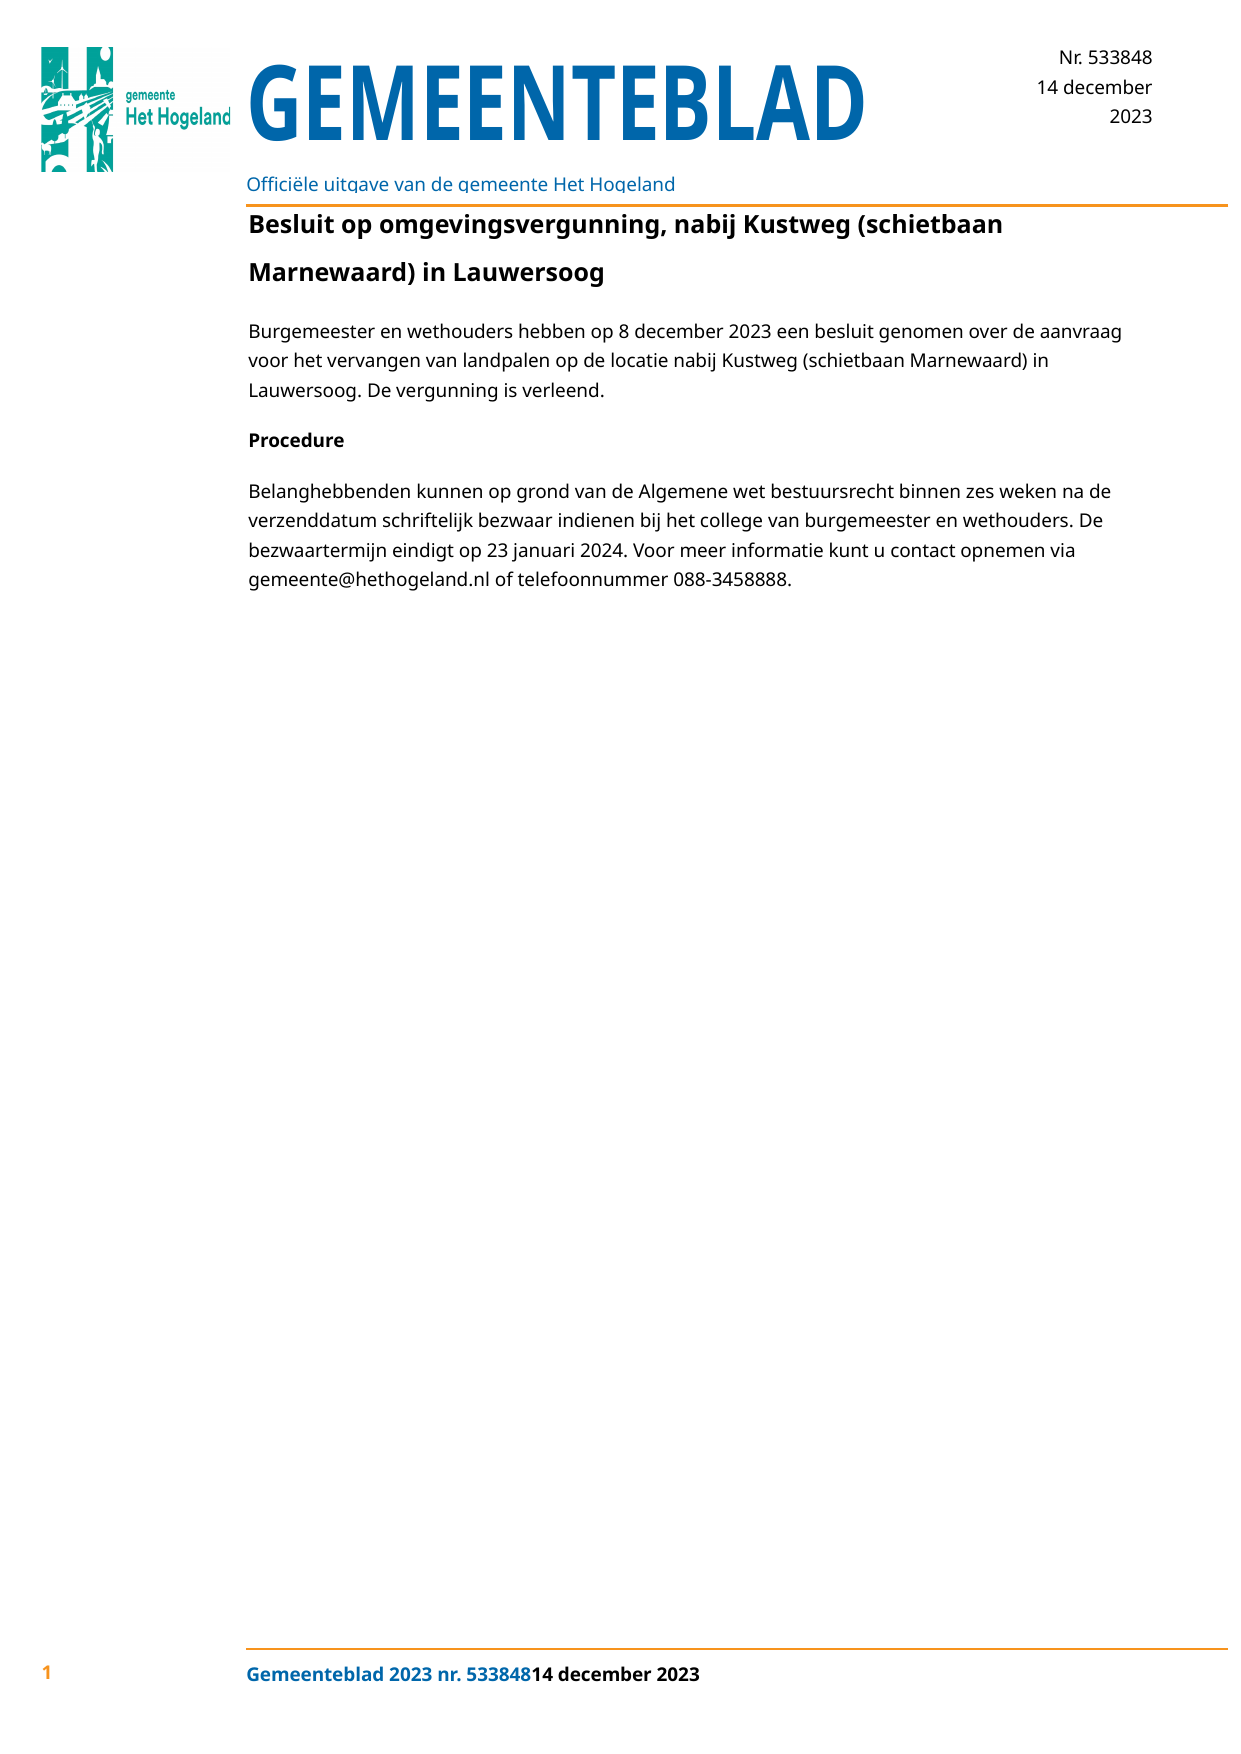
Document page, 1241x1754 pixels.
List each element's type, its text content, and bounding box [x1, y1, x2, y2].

text Belanghebbenden kunnen op grond van de Algemene wet bestuursrecht binnen zes weken na de verzenddatum schriftelijk bezwaar indienen bij het college van burgemeester en wethouders. De bezwaartermijn eindigt op 23 januari 2024. Voor meer informatie kunt u contact opnemen via gemeente@hethogeland.nl of telefoonnummer 088-3458888. [248, 478, 1152, 592]
picture [41, 47, 231, 172]
text Procedure [248, 427, 1152, 453]
text Burgemeester en wethouders hebben op 8 december 2023 een besluit genomen over de aanvraag voor het vervangen van landpalen op de locatie nabij Kustweg (schietbaan Marnewaard) in Lauwersoog. De vergunning is verleend. [248, 318, 1152, 403]
text Besluit op omgevingsvergunning, nabij Kustweg (schietbaan Marnewaard) in Lauwersoog [248, 207, 1152, 288]
